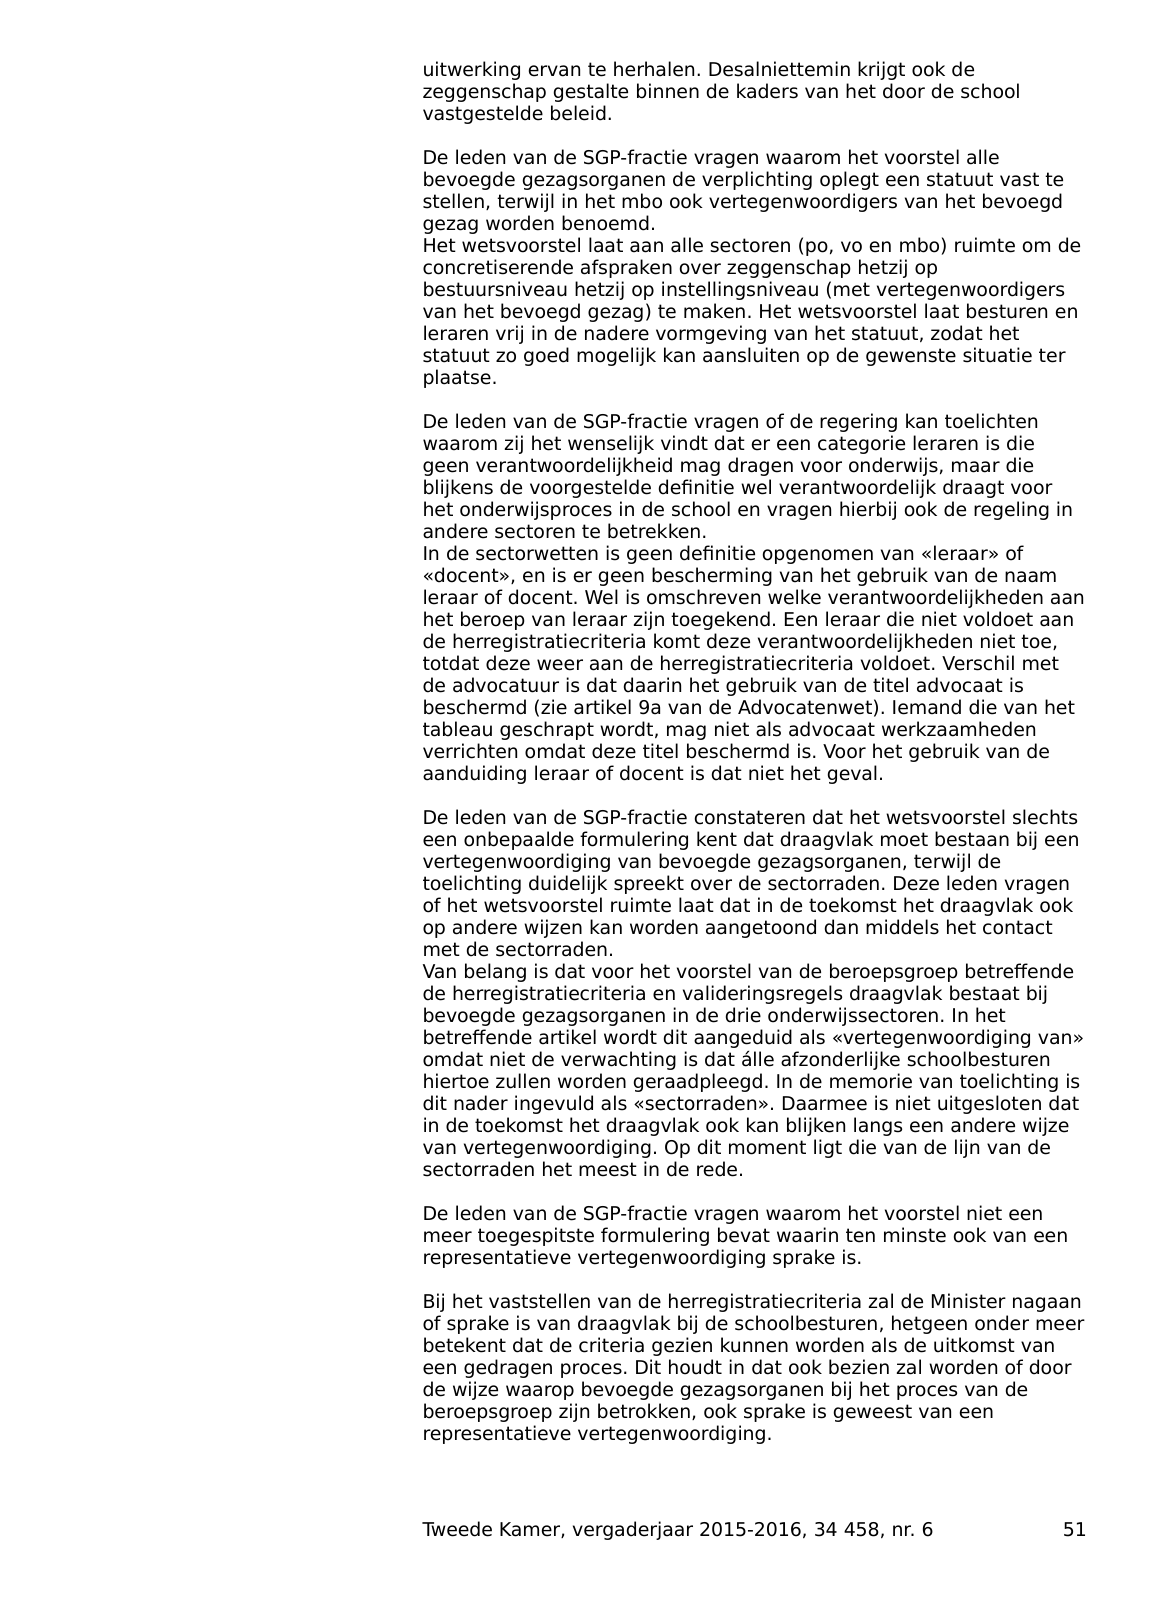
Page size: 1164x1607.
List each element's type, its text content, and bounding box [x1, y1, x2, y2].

text De leden van de SGP-fractie constateren dat het wetsvoorstel slechts een onbepaalde formulering kent dat draagvlak moet bestaan bij een vertegenwoordiging van bevoegde gezagsorganen, terwijl de toelichting duidelijk spreekt over de sectorraden. Deze leden vragen of het wetsvoorstel ruimte laat dat in de toekomst het draagvlak ook op andere wijzen kan worden aangetoond dan middels het contact met de sectorraden. [422, 807, 1087, 961]
text uitwerking ervan te herhalen. Desalniettemin krijgt ook de zeggenschap gestalte binnen de kaders van het door de school vastgestelde beleid. [422, 59, 1087, 125]
text De leden van de SGP-fractie vragen of de regering kan toelichten waarom zij het wenselijk vindt dat er een categorie leraren is die geen verantwoordelijkheid mag dragen voor onderwijs, maar die blijkens de voorgestelde definitie wel verantwoordelijk draagt voor het onderwijsproces in de school en vragen hierbij ook de regeling in andere sectoren te betrekken. [422, 411, 1087, 543]
text De leden van de SGP-fractie vragen waarom het voorstel alle bevoegde gezagsorganen de verplichting oplegt een statuut vast te stellen, terwijl in het mbo ook vertegenwoordigers van het bevoegd gezag worden benoemd. [422, 147, 1087, 235]
text Het wetsvoorstel laat aan alle sectoren (po, vo en mbo) ruimte om de concretiserende afspraken over zeggenschap hetzij op bestuursniveau hetzij op instellingsniveau (met vertegenwoordigers van het bevoegd gezag) te maken. Het wetsvoorstel laat besturen en leraren vrij in de nadere vormgeving van het statuut, zodat het statuut zo goed mogelijk kan aansluiten op de gewenste situatie ter plaatse. [422, 235, 1087, 389]
text Van belang is dat voor het voorstel van de beroepsgroep betreffende de herregistratiecriteria en valideringsregels draagvlak bestaat bij bevoegde gezagsorganen in de drie onderwijssectoren. In het betreffende artikel wordt dit aangeduid als «vertegenwoordiging van» omdat niet de verwachting is dat álle afzonderlijke schoolbesturen hiertoe zullen worden geraadpleegd. In de memorie van toelichting is dit nader ingevuld als «sectorraden». Daarmee is niet uitgesloten dat in de toekomst het draagvlak ook kan blijken langs een andere wijze van vertegenwoordiging. Op dit moment ligt die van de lijn van de sectorraden het meest in de rede. [422, 961, 1087, 1181]
text Bij het vaststellen van de herregistratiecriteria zal de Minister nagaan of sprake is van draagvlak bij de schoolbesturen, hetgeen onder meer betekent dat de criteria gezien kunnen worden als de uitkomst van een gedragen proces. Dit houdt in dat ook bezien zal worden of door de wijze waarop bevoegde gezagsorganen bij het proces van de beroepsgroep zijn betrokken, ook sprake is geweest van een representatieve vertegenwoordiging. [422, 1291, 1087, 1445]
text In de sectorwetten is geen definitie opgenomen van «leraar» of «docent», en is er geen bescherming van het gebruik van de naam leraar of docent. Wel is omschreven welke verantwoordelijkheden aan het beroep van leraar zijn toegekend. Een leraar die niet voldoet aan de herregistratiecriteria komt deze verantwoordelijkheden niet toe, totdat deze weer aan de herregistratiecriteria voldoet. Verschil met de advocatuur is dat daarin het gebruik van de titel advocaat is beschermd (zie artikel 9a van de Advocatenwet). Iemand die van het tableau geschrapt wordt, mag niet als advocaat werkzaamheden verrichten omdat deze titel beschermd is. Voor het gebruik van de aanduiding leraar of docent is dat niet het geval. [422, 543, 1087, 785]
text De leden van de SGP-fractie vragen waarom het voorstel niet een meer toegespitste formulering bevat waarin ten minste ook van een representatieve vertegenwoordiging sprake is. [422, 1203, 1087, 1269]
